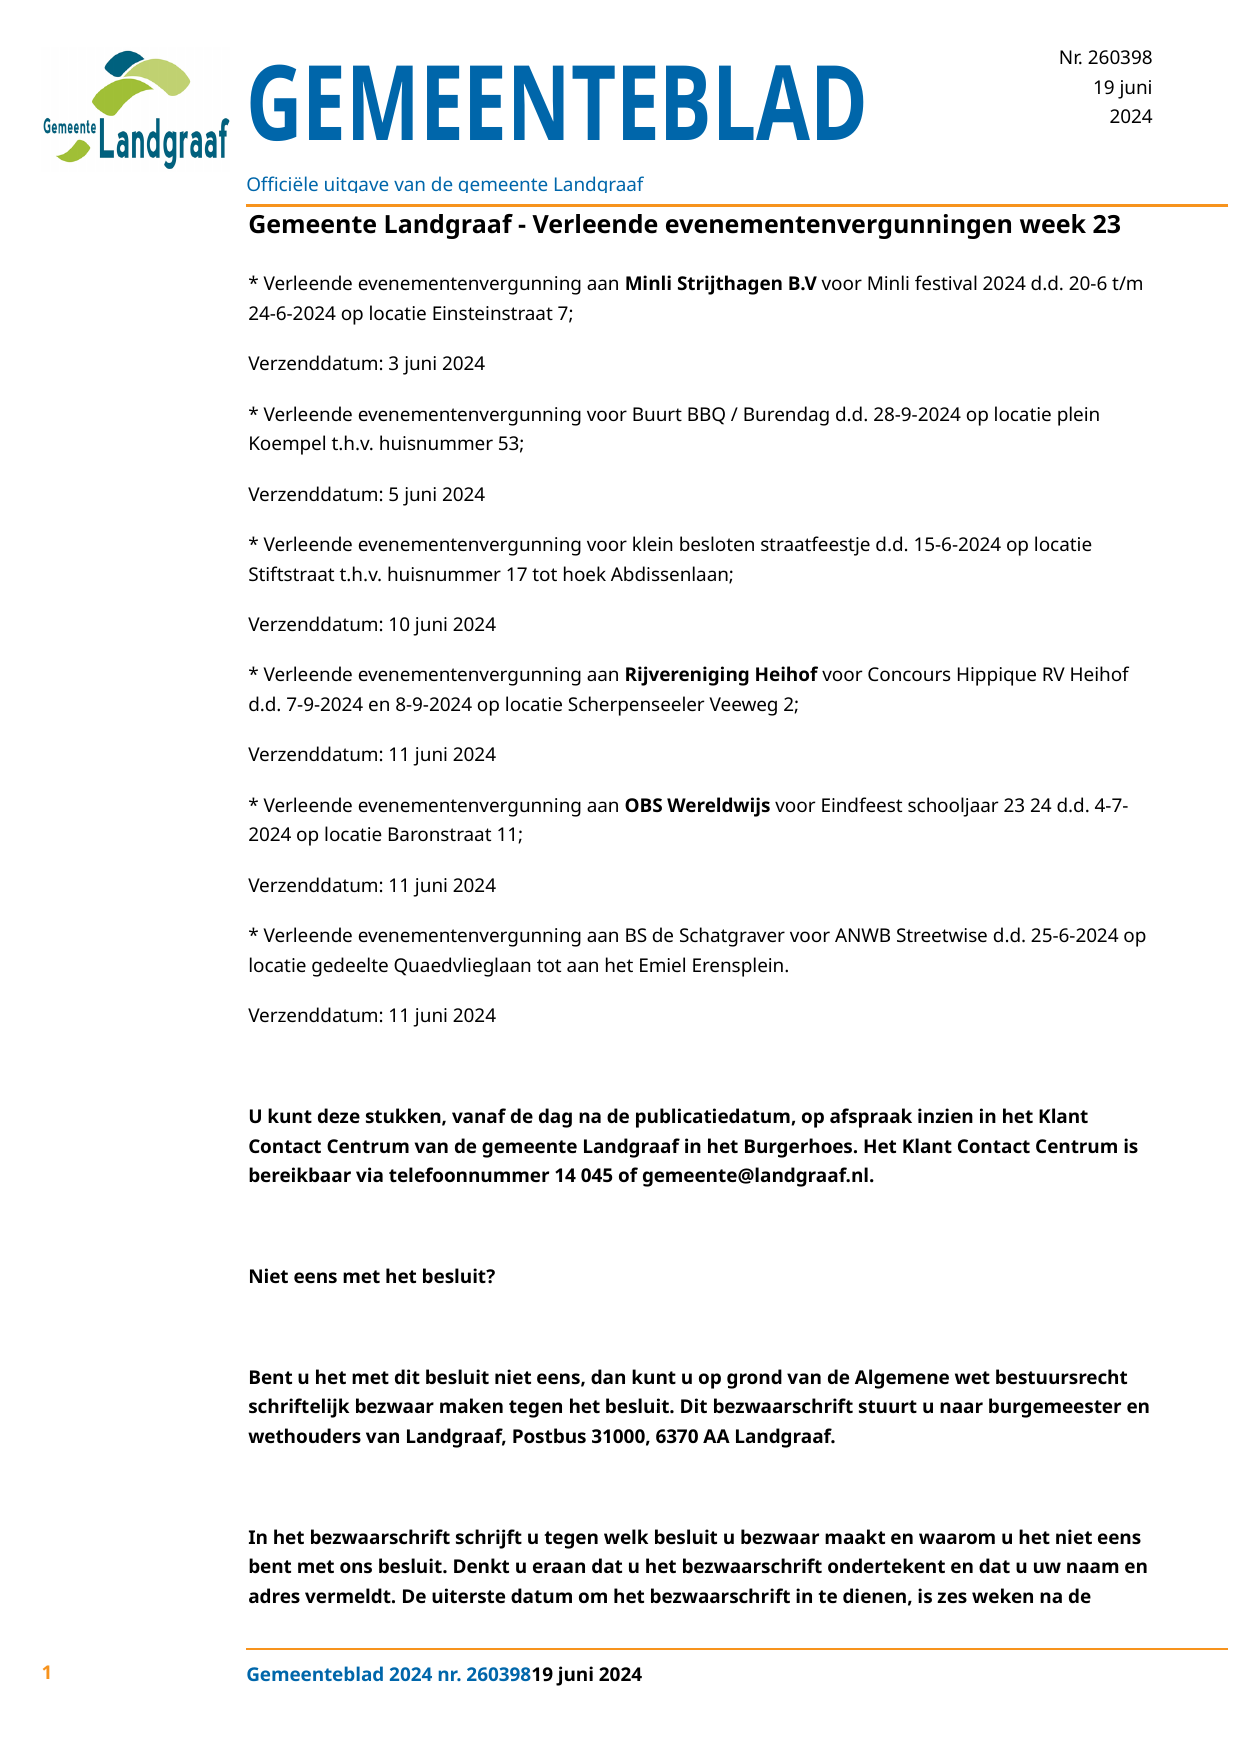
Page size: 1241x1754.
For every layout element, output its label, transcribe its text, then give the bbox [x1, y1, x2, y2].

text Verzenddatum: 11 juni 2024 [248, 872, 1152, 898]
text * Verleende evenementenvergunning aan BS de Schatgraver voor ANWB Streetwise d.d. 25-6-2024 op locatie gedeelte Quaedvlieglaan tot aan het Emiel Erensplein. [248, 922, 1152, 978]
text U kunt deze stukken, vanaf de dag na de publicatiedatum, op afspraak inzien in het Klant Contact Centrum van de gemeente Landgraaf in het Burgerhoes. Het Klant Contact Centrum is bereikbaar via telefoonnummer 14 045 of gemeente@landgraaf.nl. [248, 1103, 1152, 1188]
text Gemeente Landgraaf - Verleende evenementenvergunningen week 23 [248, 207, 1152, 241]
text Verzenddatum: 3 juni 2024 [248, 350, 1152, 376]
text Verzenddatum: 11 juni 2024 [248, 742, 1152, 767]
picture [41, 47, 231, 172]
text Bent u het met dit besluit niet eens, dan kunt u op grond van de Algemene wet bestuursrecht schriftelijk bezwaar maken tegen het besluit. Dit bezwaarschrift stuurt u naar burgemeester en wethouders van Landgraaf, Postbus 31000, 6370 AA Landgraaf. [248, 1364, 1152, 1449]
text Verzenddatum: 10 juni 2024 [248, 611, 1152, 637]
text * Verleende evenementenvergunning aan Minli Strijthagen B.V voor Minli festival 2024 d.d. 20-6 t/m 24-6-2024 op locatie Einsteinstraat 7; [248, 270, 1152, 326]
text * Verleende evenementenvergunning voor klein besloten straatfeestje d.d. 15-6-2024 op locatie Stiftstraat t.h.v. huisnummer 17 tot hoek Abdissenlaan; [248, 531, 1152, 586]
text * Verleende evenementenvergunning voor Buurt BBQ / Burendag d.d. 28-9-2024 op locatie plein Koempel t.h.v. huisnummer 53; [248, 401, 1152, 456]
text * Verleende evenementenvergunning aan OBS Wereldwijs voor Eindfeest schooljaar 23 24 d.d. 4-7-2024 op locatie Baronstraat 11; [248, 792, 1152, 847]
text Niet eens met het besluit? [248, 1263, 1152, 1289]
text Verzenddatum: 11 juni 2024 [248, 1002, 1152, 1028]
text * Verleende evenementenvergunning aan Rijvereniging Heihof voor Concours Hippique RV Heihof d.d. 7-9-2024 en 8-9-2024 op locatie Scherpenseeler Veeweg 2; [248, 662, 1152, 717]
text Verzenddatum: 5 juni 2024 [248, 481, 1152, 506]
text In het bezwaarschrift schrijft u tegen welk besluit u bezwaar maakt en waarom u het niet eens bent met ons besluit. Denkt u eraan dat u het bezwaarschrift ondertekent en dat u uw naam en adres vermeldt. De uiterste datum om het bezwaarschrift in te dienen, is zes weken na de [248, 1524, 1152, 1609]
